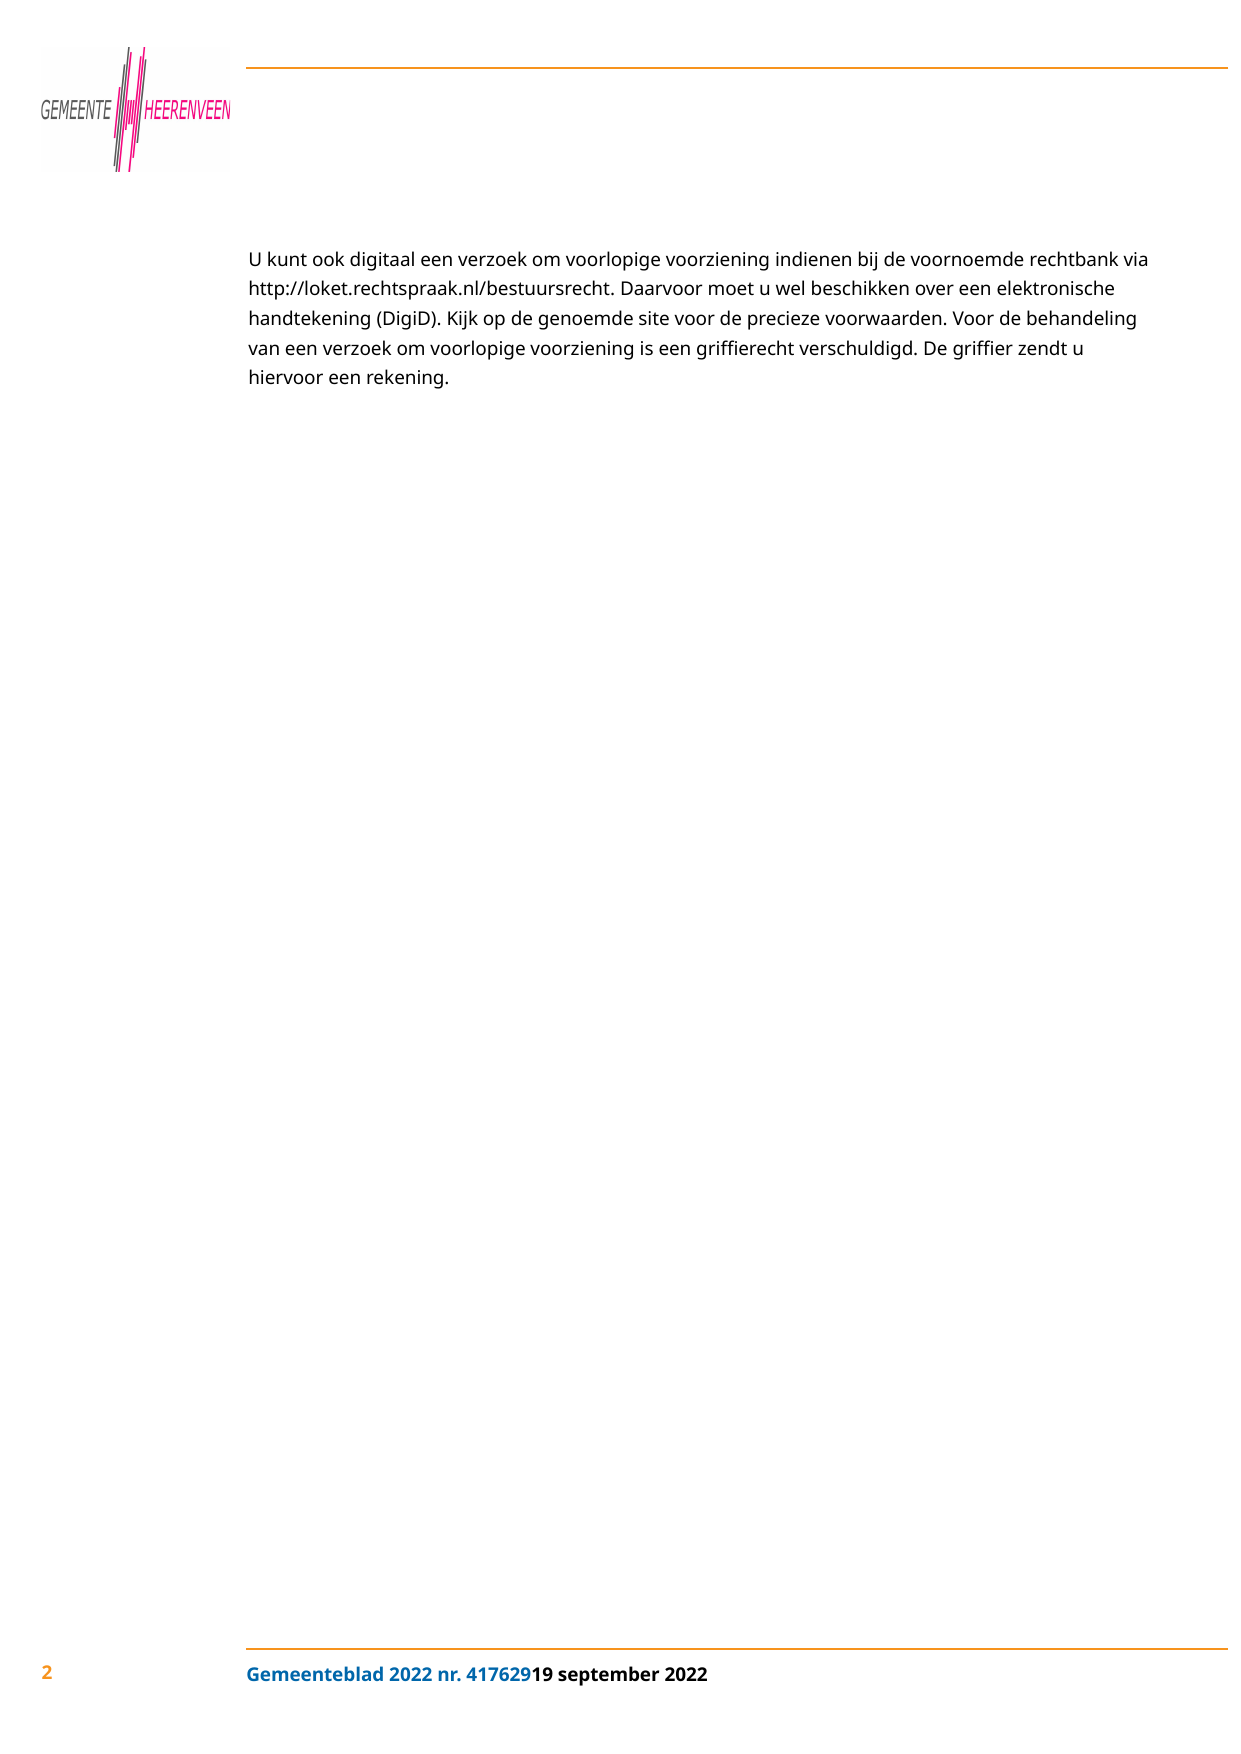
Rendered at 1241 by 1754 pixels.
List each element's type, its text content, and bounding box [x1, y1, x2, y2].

picture [41, 47, 231, 172]
text U kunt ook digitaal een verzoek om voorlopige voorziening indienen bij de voornoemde rechtbank via http://loket.rechtspraak.nl/bestuursrecht. Daarvoor moet u wel beschikken over een elektronische handtekening (DigiD). Kijk op de genoemde site voor de precieze voorwaarden. Voor de behandeling van een verzoek om voorlopige voorziening is een griffierecht verschuldigd. De griffier zendt u hiervoor een rekening. [248, 246, 1152, 390]
